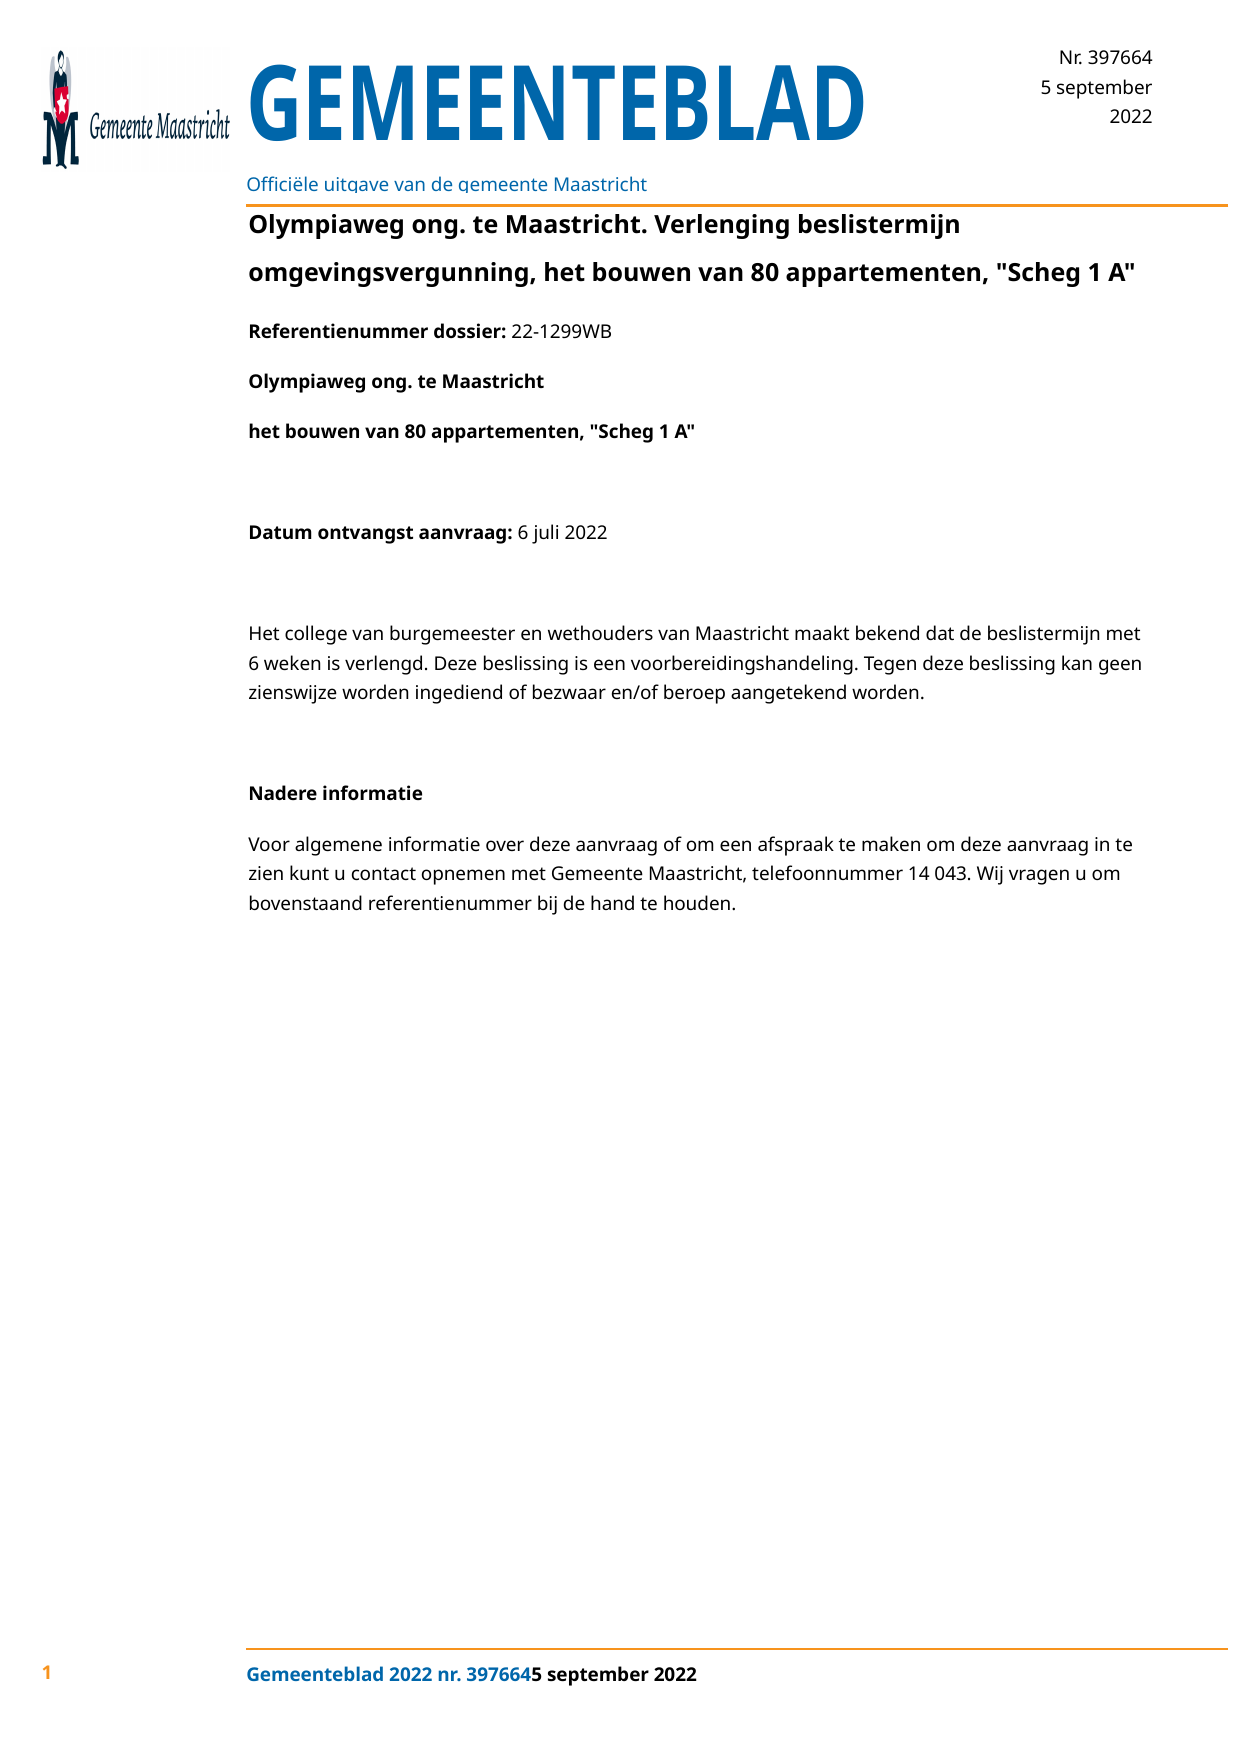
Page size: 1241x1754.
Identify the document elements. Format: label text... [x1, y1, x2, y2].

text Referentienummer dossier: 22-1299WB [248, 318, 1152, 344]
picture [41, 47, 231, 172]
text Het college van burgemeester en wethouders van Maastricht maakt bekend dat de beslistermijn met 6 weken is verlengd. Deze beslissing is een voorbereidingshandeling. Tegen deze beslissing kan geen zienswijze worden ingediend of bezwaar en/of beroep aangetekend worden. [248, 620, 1152, 705]
text Datum ontvangst aanvraag: 6 juli 2022 [248, 519, 1152, 545]
text Nadere informatie [248, 780, 1152, 806]
text Voor algemene informatie over deze aanvraag of om een afspraak te maken om deze aanvraag in te zien kunt u contact opnemen met Gemeente Maastricht, telefoonnummer 14 043. Wij vragen u om bovenstaand referentienummer bij de hand te houden. [248, 831, 1152, 916]
text Olympiaweg ong. te Maastricht. Verlenging beslistermijn omgevingsvergunning, het bouwen van 80 appartementen, "Scheg 1 A" [248, 207, 1152, 288]
text Olympiaweg ong. te Maastricht [248, 368, 1152, 394]
text het bouwen van 80 appartementen, "Scheg 1 A" [248, 419, 1152, 444]
